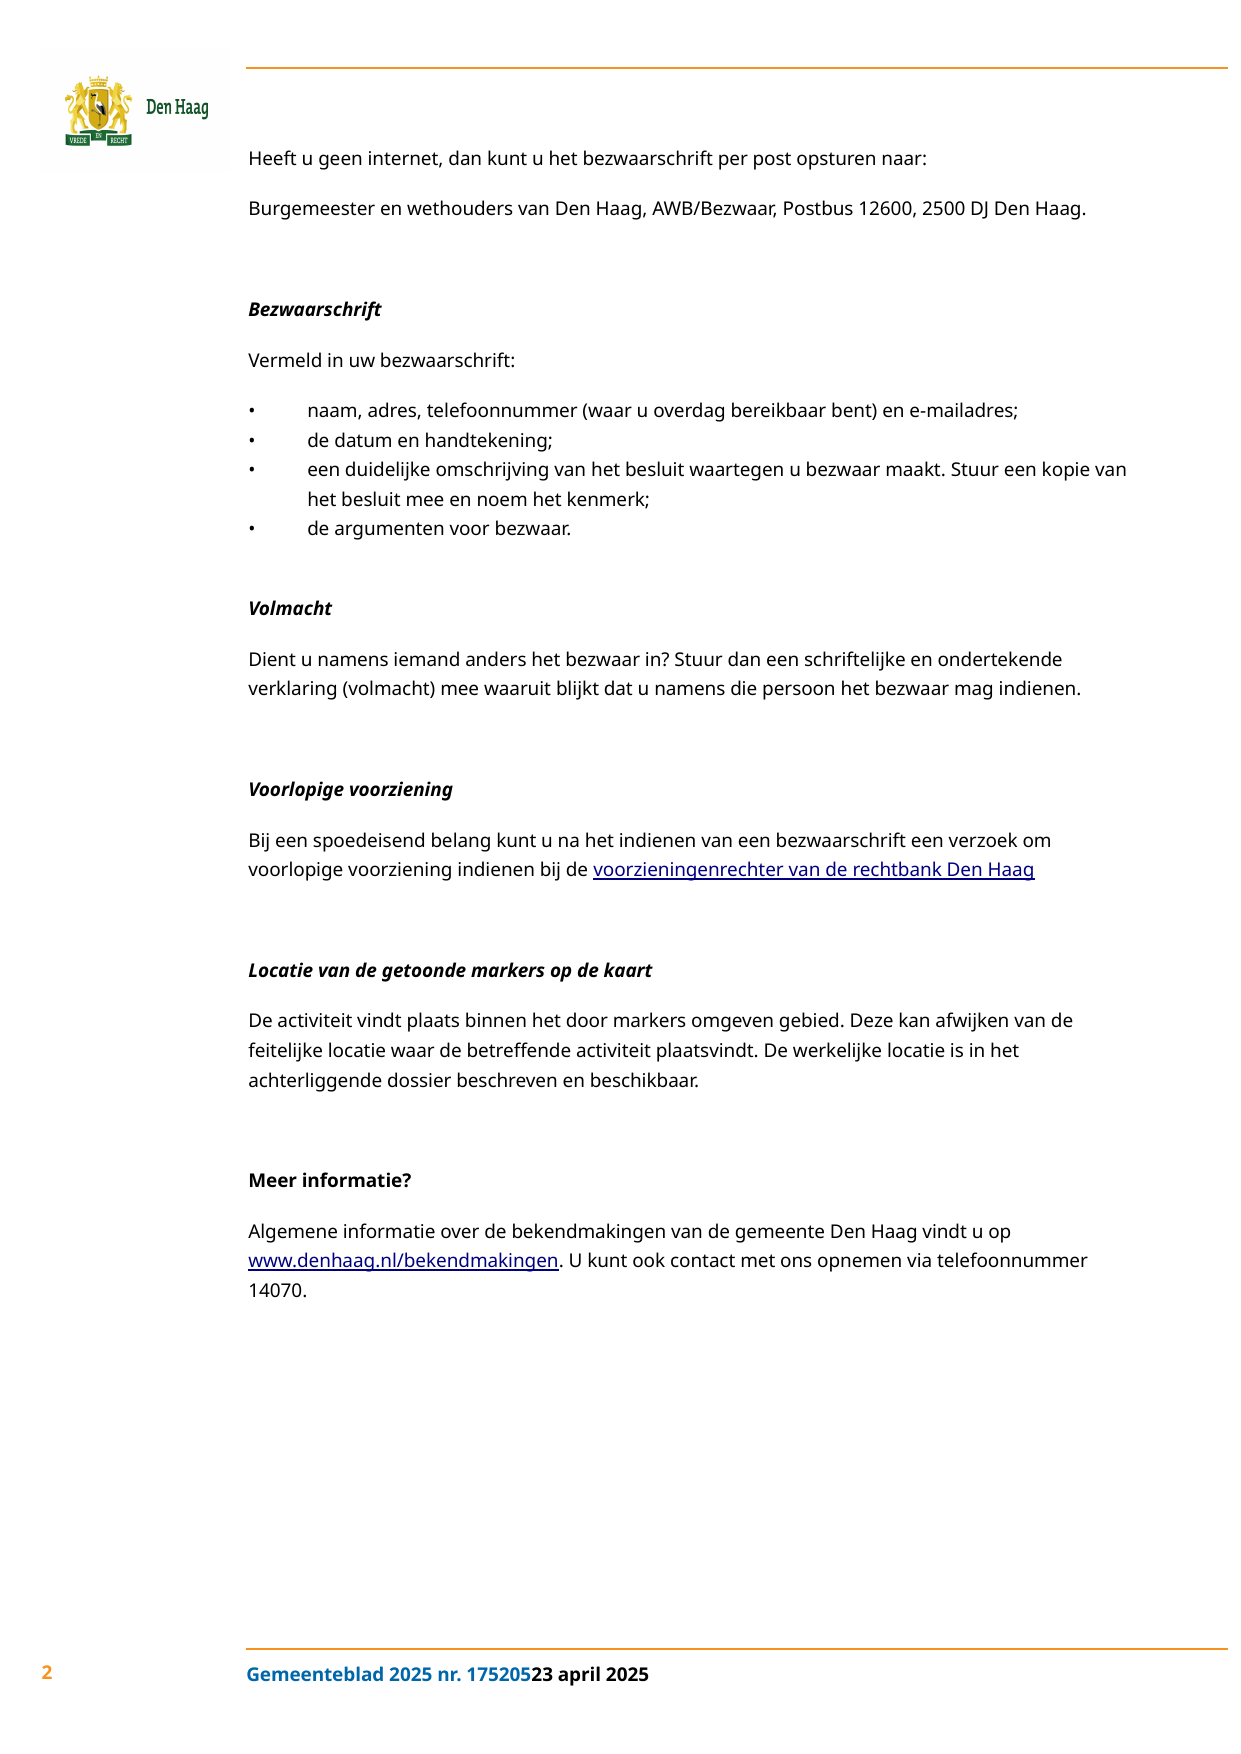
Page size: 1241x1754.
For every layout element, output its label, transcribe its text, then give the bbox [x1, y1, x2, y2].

text Meer informatie? [248, 1168, 1152, 1193]
picture [41, 47, 231, 172]
text Volmacht [248, 596, 1152, 621]
text De activiteit vindt plaats binnen het door markers omgeven gebied. Deze kan afwijken van de feitelijke locatie waar de betreffende activiteit plaatsvindt. De werkelijke locatie is in het achterliggende dossier beschreven en beschikbaar. [248, 1008, 1152, 1093]
text Burgemeester en wethouders van Den Haag, AWB/Bezwaar, Postbus 12600, 2500 DJ Den Haag. [248, 196, 1152, 221]
text Heeft u geen internet, dan kunt u het bezwaarschrift per post opsturen naar: [248, 145, 1152, 171]
text Locatie van de getoonde markers op de kaart [248, 957, 1152, 983]
text Voorlopige voorziening [248, 776, 1152, 802]
list de datum en handtekening; [248, 427, 1152, 453]
text Bij een spoedeisend belang kunt u na het indienen van een bezwaarschrift een verzoek om voorlopige voorziening indienen bij de voorzieningenrechter van de rechtbank Den Haag [248, 827, 1152, 882]
list een duidelijke omschrijving van het besluit waartegen u bezwaar maakt. Stuur een kopie van het besluit mee en noem het kenmerk; [248, 456, 1152, 512]
text Algemene informatie over de bekendmakingen van de gemeente Den Haag vindt u op www.denhaag.nl/bekendmakingen. U kunt ook contact met ons opnemen via telefoonnummer 14070. [248, 1218, 1152, 1303]
list de argumenten voor bezwaar. [248, 516, 1152, 541]
list naam, adres, telefoonnummer (waar u overdag bereikbaar bent) en e-mailadres; [248, 397, 1152, 423]
text Vermeld in uw bezwaarschrift: [248, 347, 1152, 373]
text Dient u namens iemand anders het bezwaar in? Stuur dan een schriftelijke en ondertekende verklaring (volmacht) mee waaruit blijkt dat u namens die persoon het bezwaar mag indienen. [248, 646, 1152, 701]
text Bezwaarschrift [248, 296, 1152, 322]
